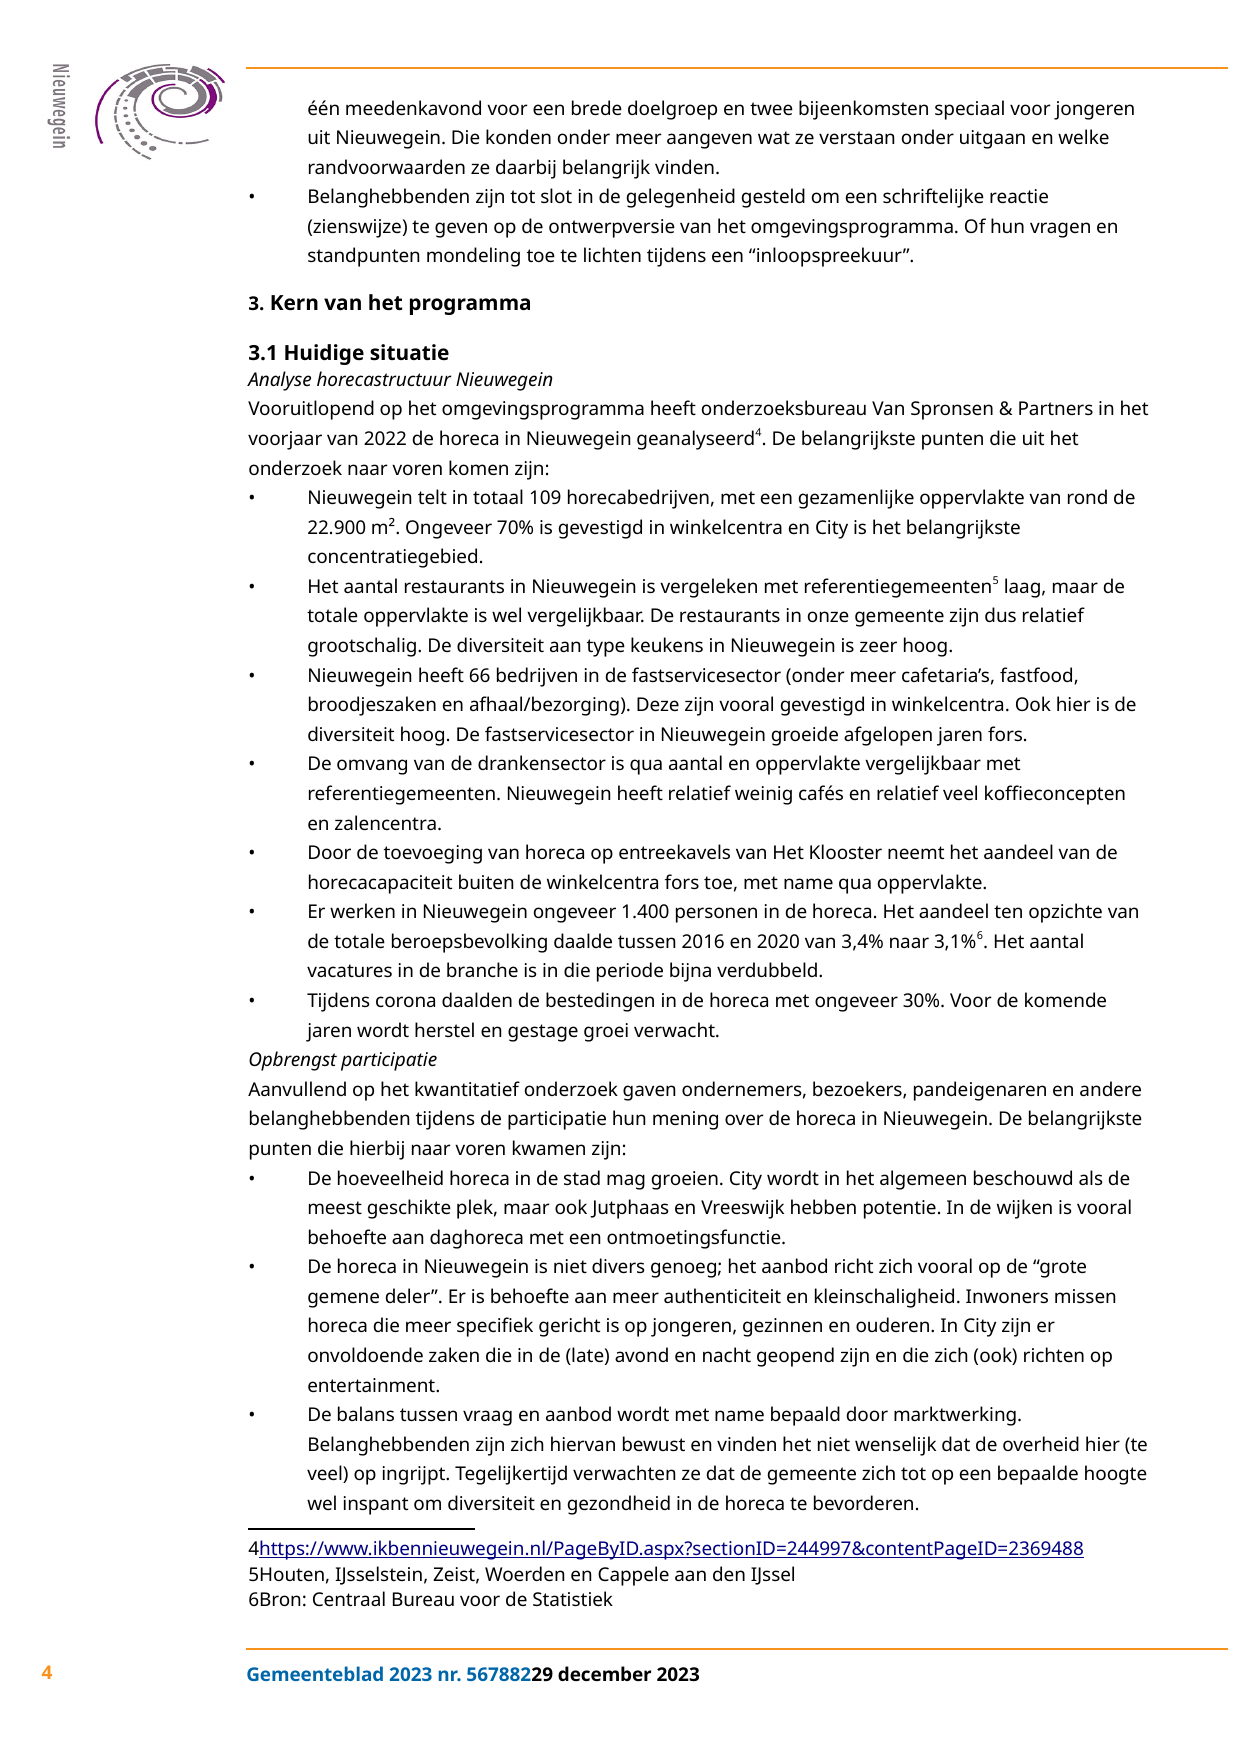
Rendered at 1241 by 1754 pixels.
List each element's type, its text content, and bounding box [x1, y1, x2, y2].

list Het aantal restaurants in Nieuwegein is vergeleken met referentiegemeenten laag, maar de totale oppervlakte is wel vergelijkbaar. De restaurants in onze gemeente zijn dus relatief grootschalig. De diversiteit aan type keukens in Nieuwegein is zeer hoog. [248, 573, 1152, 658]
text 3. Kern van het programma [248, 288, 1152, 317]
text 3.1 Huidige situatie [248, 338, 1152, 366]
list Belanghebbenden zijn tot slot in de gelegenheid gesteld om een schriftelijke reactie (zienswijze) te geven op de ontwerpversie van het omgevingsprogramma. Of hun vragen en standpunten mondeling toe te lichten tijdens een “inloopspreekuur”. [248, 183, 1152, 268]
text https://www.ikbennieuwegein.nl/PageByID.aspx?sectionID=244997&contentPageID=2369488 [248, 1535, 1152, 1561]
list Bron: Centraal Bureau voor de Statistiek [248, 1586, 1152, 1612]
list De hoeveelheid horeca in de stad mag groeien. City wordt in het algemeen beschouwd als de meest geschikte plek, maar ook Jutphaas en Vreeswijk hebben potentie. In de wijken is vooral behoefte aan daghoreca met een ontmoetingsfunctie. [248, 1165, 1152, 1250]
text Vooruitlopend op het omgevingsprogramma heeft onderzoeksbureau Van Spronsen & Partners in het voorjaar van 2022 de horeca in Nieuwegein geanalyseerd. De belangrijkste punten die uit het onderzoek naar voren komen zijn: [248, 396, 1152, 481]
list één meedenkavond voor een brede doelgroep en twee bijeenkomsten speciaal voor jongeren uit Nieuwegein. Die konden onder meer aangeven wat ze verstaan onder uitgaan en welke randvoorwaarden ze daarbij belangrijk vinden. [248, 95, 1152, 180]
list Nieuwegein telt in totaal 109 horecabedrijven, met een gezamenlijke oppervlakte van rond de 22.900 m². Ongeveer 70% is gevestigd in winkelcentra en City is het belangrijkste concentratiegebied. [248, 484, 1152, 569]
picture [41, 47, 231, 172]
list Tijdens corona daalden de bestedingen in de horeca met ongeveer 30%. Voor de komende jaren wordt herstel en gestage groei verwacht. [248, 987, 1152, 1043]
list De omvang van de drankensector is qua aantal en oppervlakte vergelijkbaar met referentiegemeenten. Nieuwegein heeft relatief weinig cafés en relatief veel koffieconcepten en zalencentra. [248, 751, 1152, 836]
list Door de toevoeging van horeca op entreekavels van Het Klooster neemt het aandeel van de horecacapaciteit buiten de winkelcentra fors toe, met name qua oppervlakte. [248, 839, 1152, 895]
list De balans tussen vraag en aanbod wordt met name bepaald door marktwerking. Belanghebbenden zijn zich hiervan bewust en vinden het niet wenselijk dat de overheid hier (te veel) op ingrijpt. Tegelijkertijd verwachten ze dat de gemeente zich tot op een bepaalde hoogte wel inspant om diversiteit en gezondheid in de horeca te bevorderen. [248, 1401, 1152, 1516]
list Nieuwegein heeft 66 bedrijven in de fastservicesector (onder meer cafetaria’s, fastfood, broodjeszaken en afhaal/bezorging). Deze zijn vooral gevestigd in winkelcentra. Ook hier is de diversiteit hoog. De fastservicesector in Nieuwegein groeide afgelopen jaren fors. [248, 662, 1152, 747]
list Er werken in Nieuwegein ongeveer 1.400 personen in de horeca. Het aandeel ten opzichte van de totale beroepsbevolking daalde tussen 2016 en 2020 van 3,4% naar 3,1%. Het aantal vacatures in de branche is in die periode bijna verdubbeld. [248, 898, 1152, 983]
text Aanvullend op het kwantitatief onderzoek gaven ondernemers, bezoekers, pandeigenaren en andere belanghebbenden tijdens de participatie hun mening over de horeca in Nieuwegein. De belangrijkste punten die hierbij naar voren kwamen zijn: [248, 1076, 1152, 1161]
list Houten, IJsselstein, Zeist, Woerden en Cappele aan den IJssel [248, 1561, 1152, 1586]
text Opbrengst participatie [248, 1046, 1152, 1072]
text Analyse horecastructuur Nieuwegein [248, 366, 1152, 392]
list De horeca in Nieuwegein is niet divers genoeg; het aanbod richt zich vooral op de “grote gemene deler”. Er is behoefte aan meer authenticiteit en kleinschaligheid. Inwoners missen horeca die meer specifiek gericht is op jongeren, gezinnen en ouderen. In City zijn er onvoldoende zaken die in de (late) avond en nacht geopend zijn en die zich (ook) richten op entertainment. [248, 1253, 1152, 1398]
